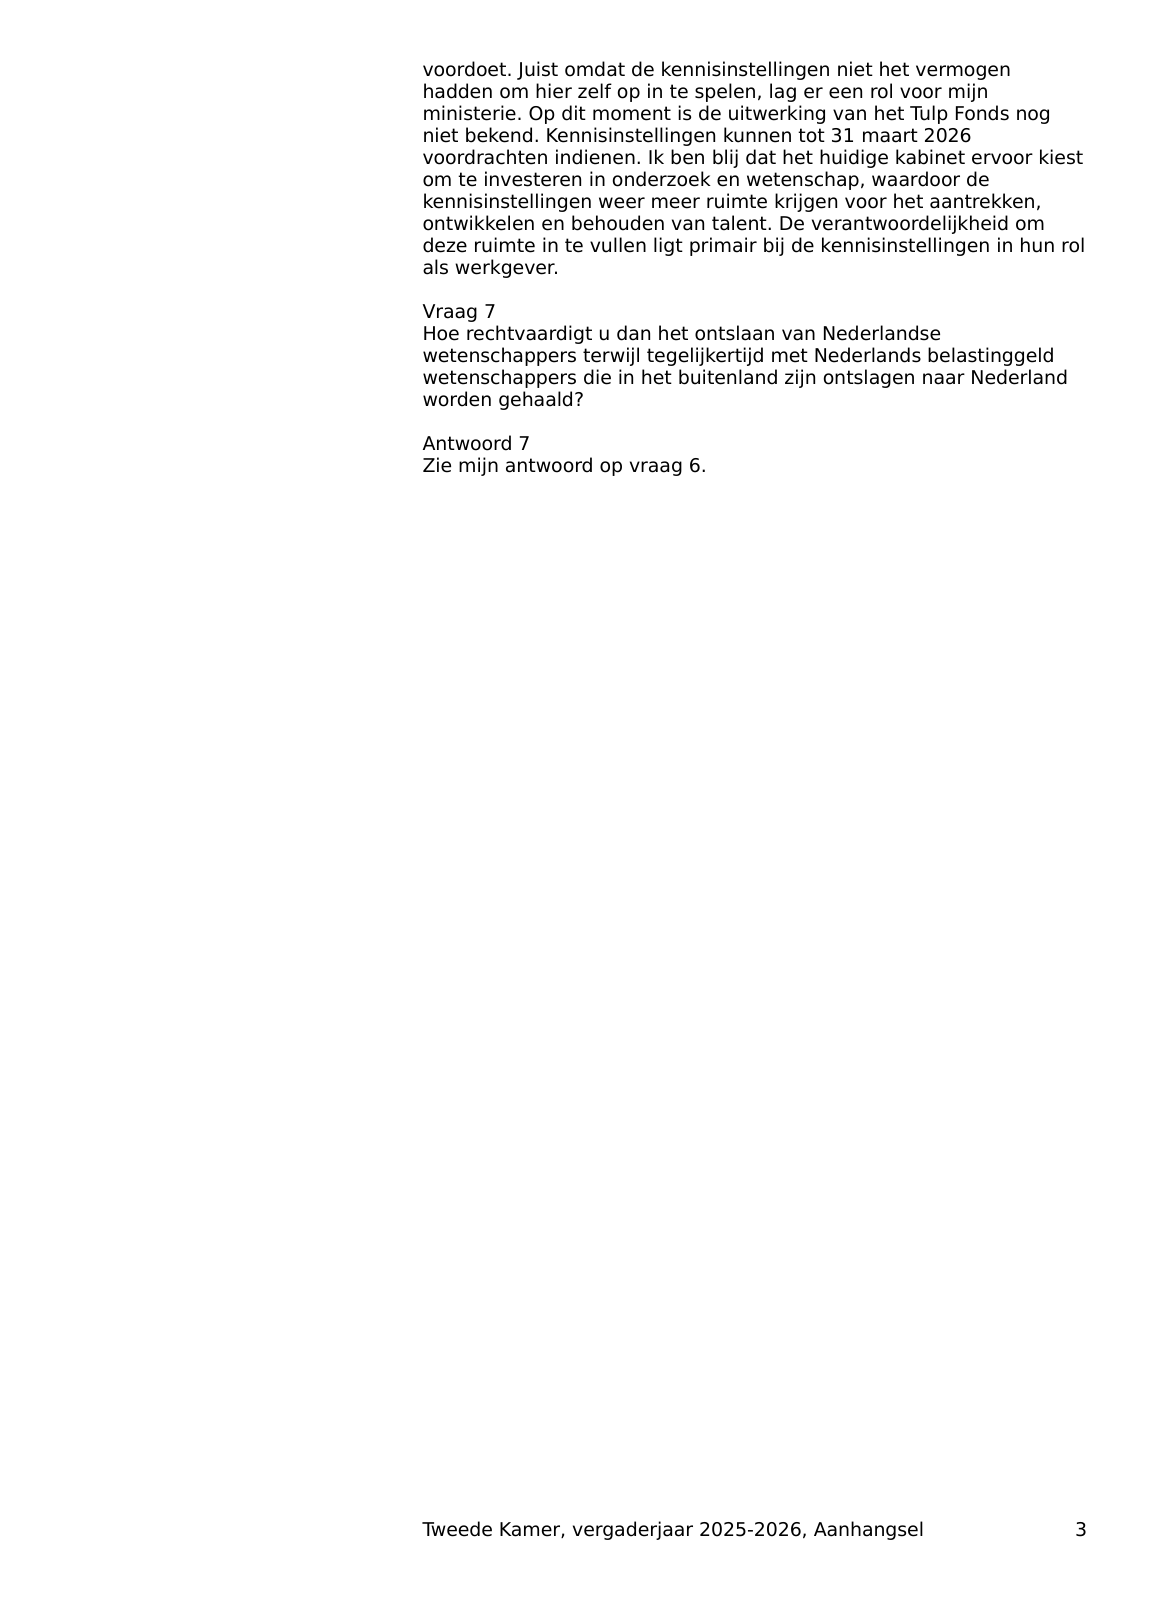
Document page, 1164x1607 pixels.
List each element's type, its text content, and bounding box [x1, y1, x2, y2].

text voordoet. Juist omdat de kennisinstellingen niet het vermogen hadden om hier zelf op in te spelen, lag er een rol voor mijn ministerie. Op dit moment is de uitwerking van het Tulp Fonds nog niet bekend. Kennisinstellingen kunnen tot 31 maart 2026 voordrachten indienen. Ik ben blij dat het huidige kabinet ervoor kiest om te investeren in onderzoek en wetenschap, waardoor de kennisinstellingen weer meer ruimte krijgen voor het aantrekken, ontwikkelen en behouden van talent. De verantwoordelijkheid om deze ruimte in te vullen ligt primair bij de kennisinstellingen in hun rol als werkgever. [422, 59, 1087, 279]
text Antwoord 7 [422, 433, 1087, 455]
text Zie mijn antwoord op vraag 6. [422, 455, 1087, 477]
text Hoe rechtvaardigt u dan het ontslaan van Nederlandse wetenschappers terwijl tegelijkertijd met Nederlands belastinggeld wetenschappers die in het buitenland zijn ontslagen naar Nederland worden gehaald? [422, 323, 1087, 411]
text Vraag 7 [422, 301, 1087, 323]
